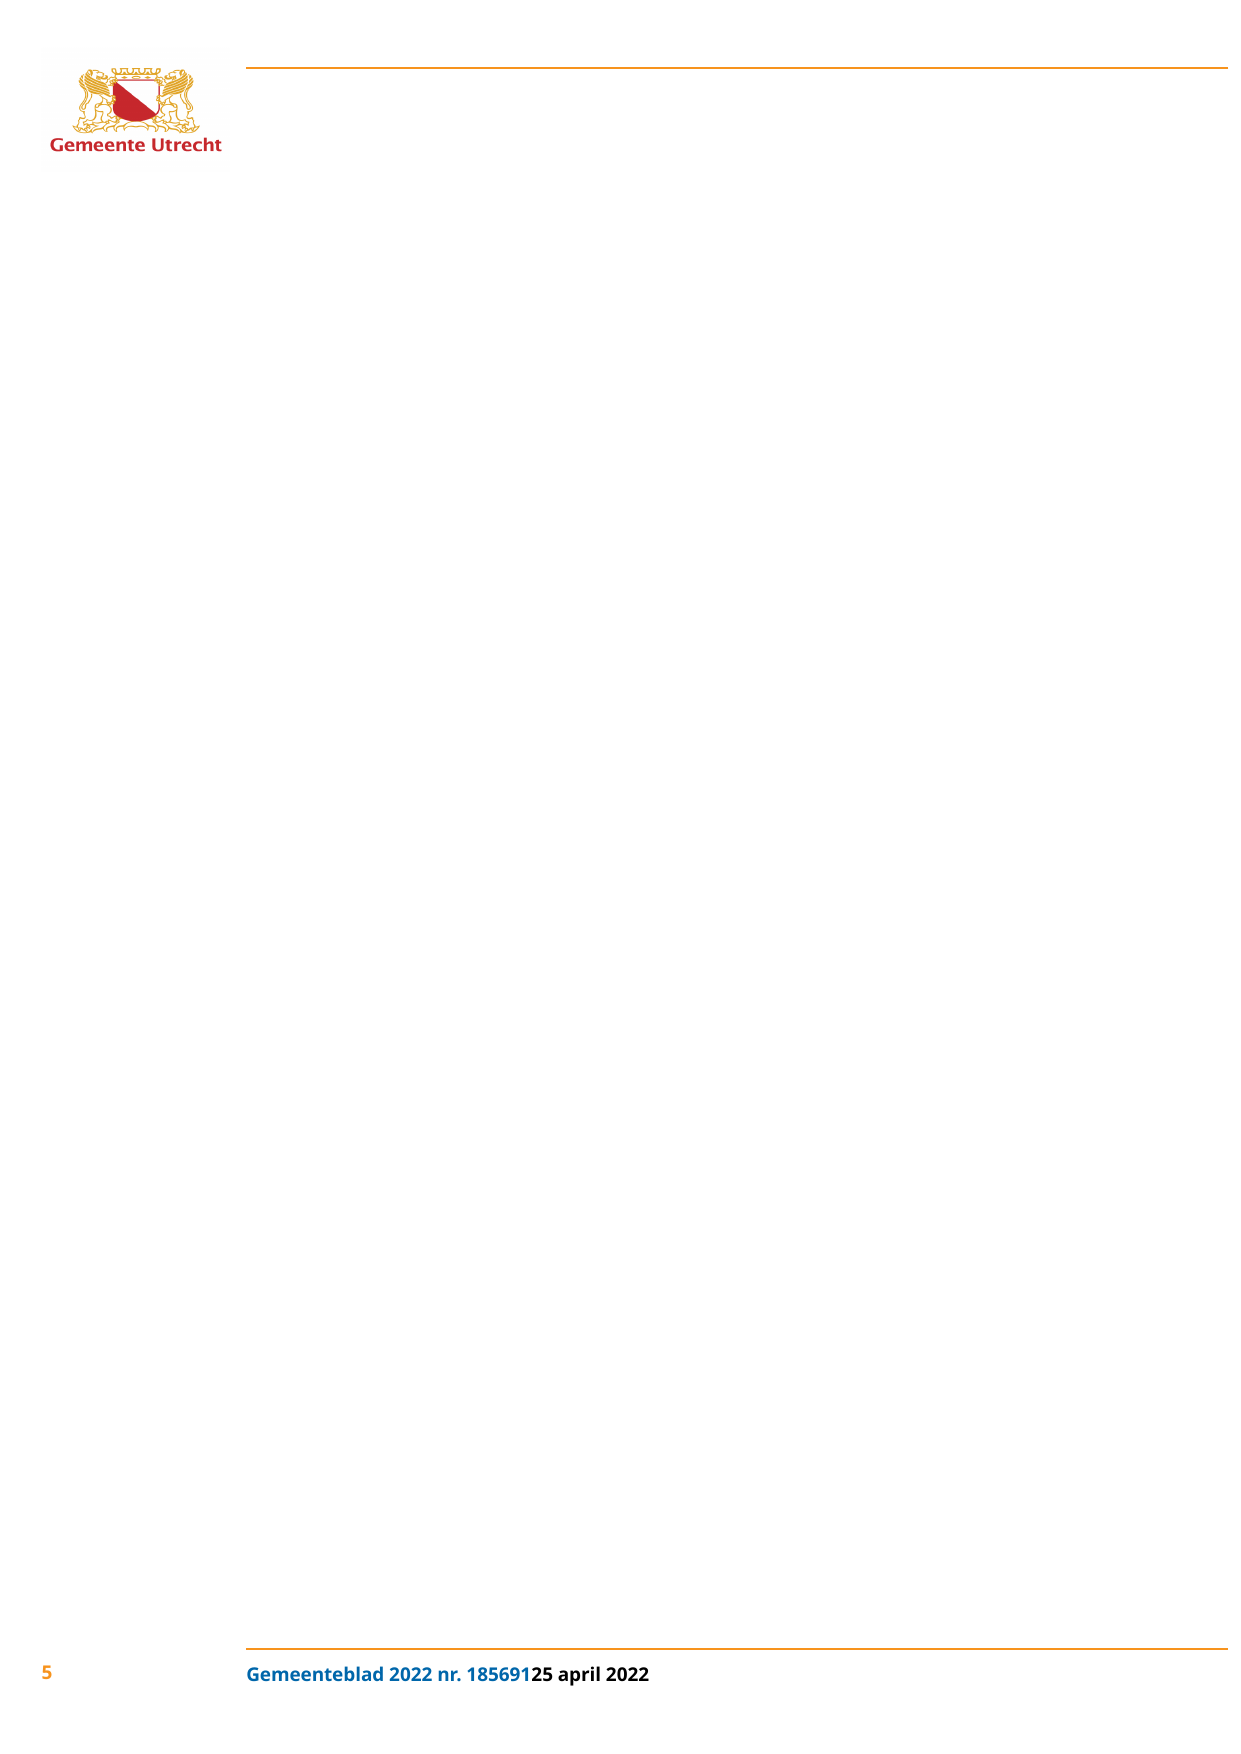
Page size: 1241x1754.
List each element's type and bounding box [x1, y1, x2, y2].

picture [41, 47, 231, 172]
